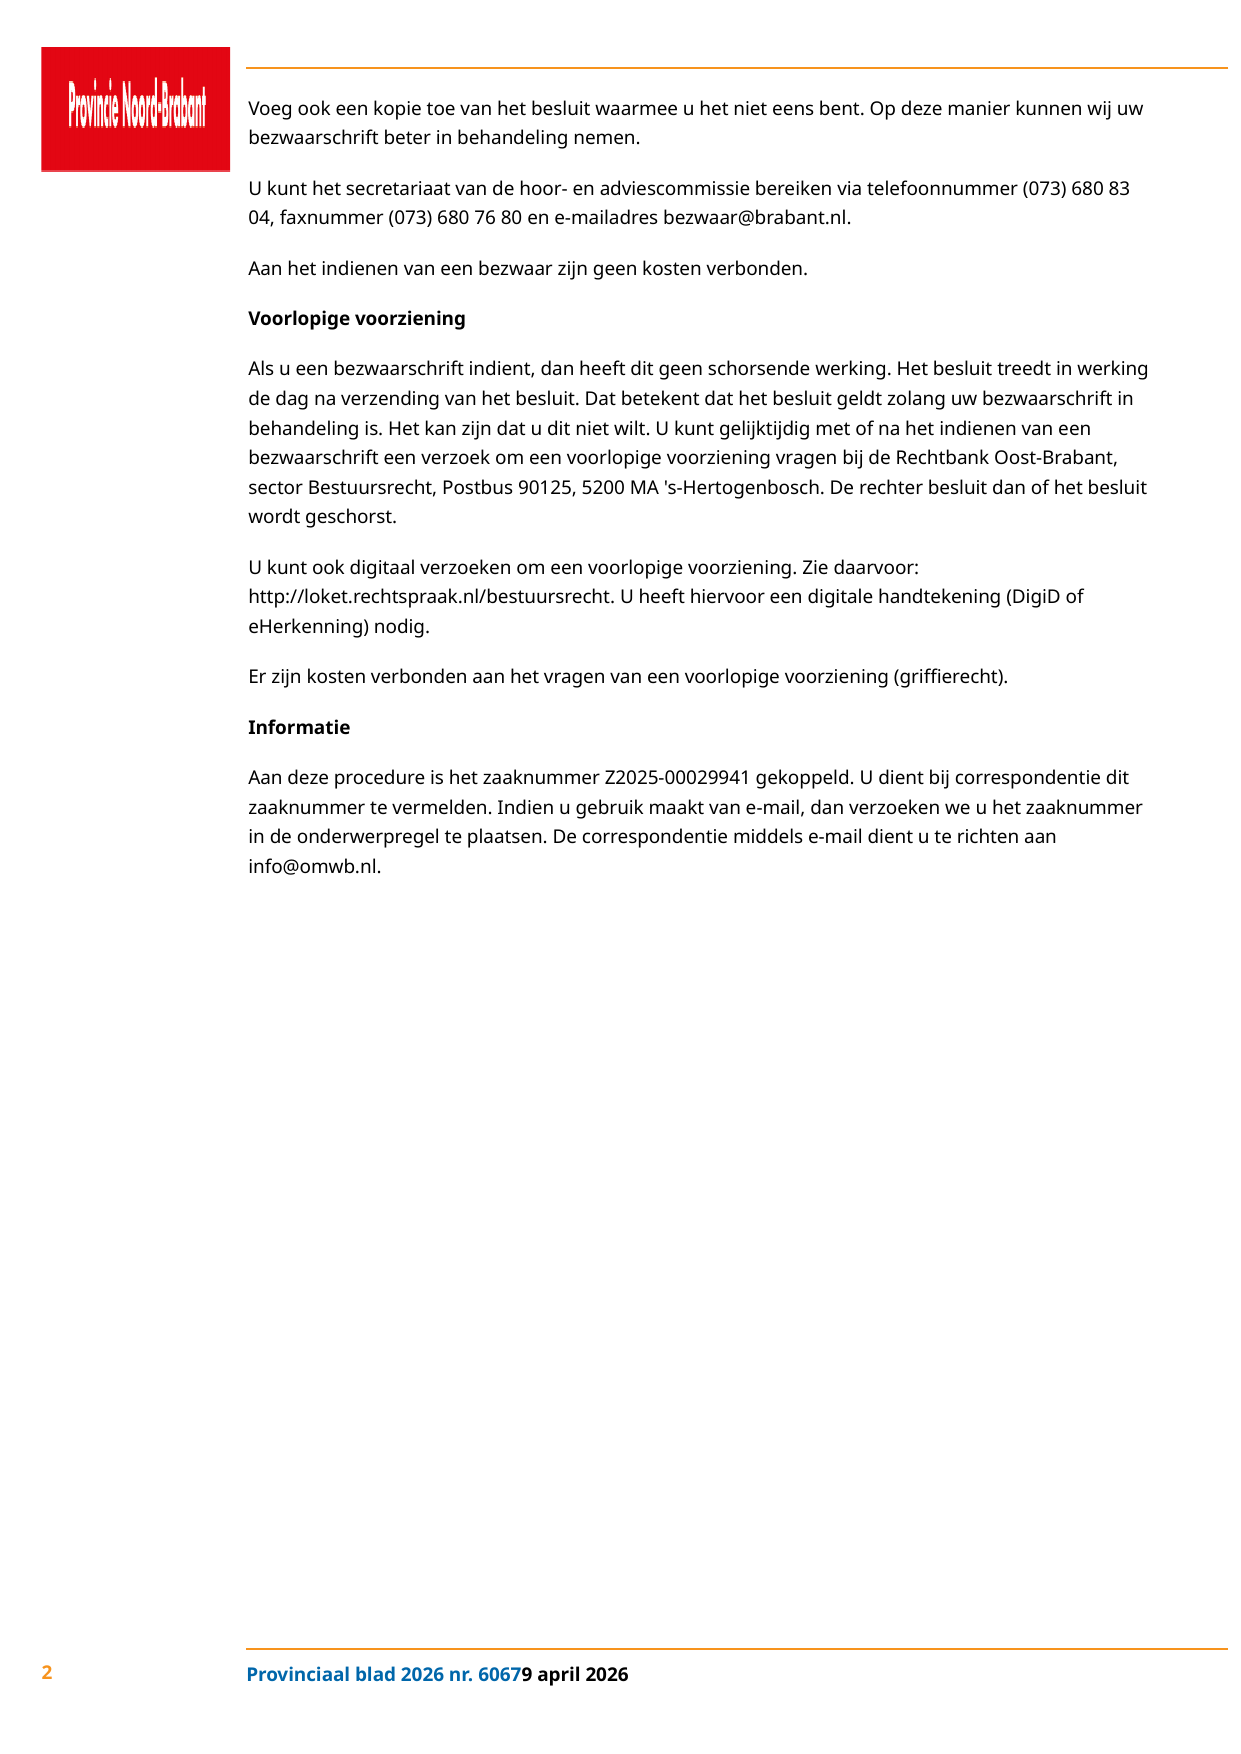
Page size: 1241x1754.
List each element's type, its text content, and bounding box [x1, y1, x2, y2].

text Aan het indienen van een bezwaar zijn geen kosten verbonden. [248, 255, 1152, 281]
text U kunt het secretariaat van de hoor- en adviescommissie bereiken via telefoonnummer (073) 680 83 04, faxnummer (073) 680 76 80 en e-mailadres bezwaar@brabant.nl. [248, 175, 1152, 230]
text Aan deze procedure is het zaaknummer Z2025-00029941 gekoppeld. U dient bij correspondentie dit zaaknummer te vermelden. Indien u gebruik maakt van e-mail, dan verzoeken we u het zaaknummer in de onderwerpregel te plaatsen. De correspondentie middels e-mail dient u te richten aan info@omwb.nl. [248, 764, 1152, 879]
text Er zijn kosten verbonden aan het vragen van een voorlopige voorziening (griffierecht). [248, 663, 1152, 689]
text U kunt ook digitaal verzoeken om een voorlopige voorziening. Zie daarvoor: http://loket.rechtspraak.nl/bestuursrecht. U heeft hiervoor een digitale handtekening (DigiD of eHerkenning) nodig. [248, 554, 1152, 639]
picture [41, 47, 231, 172]
text Als u een bezwaarschrift indient, dan heeft dit geen schorsende werking. Het besluit treedt in werking de dag na verzending van het besluit. Dat betekent dat het besluit geldt zolang uw bezwaarschrift in behandeling is. Het kan zijn dat u dit niet wilt. U kunt gelijktijdig met of na het indienen van een bezwaarschrift een verzoek om een voorlopige voorziening vragen bij de Rechtbank Oost-Brabant, sector Bestuursrecht, Postbus 90125, 5200 MA 's‑Hertogenbosch. De rechter besluit dan of het besluit wordt geschorst. [248, 356, 1152, 529]
text Informatie [248, 714, 1152, 740]
text Voorlopige voorziening [248, 305, 1152, 331]
text Voeg ook een kopie toe van het besluit waarmee u het niet eens bent. Op deze manier kunnen wij uw bezwaarschrift beter in behandeling nemen. [248, 95, 1152, 150]
